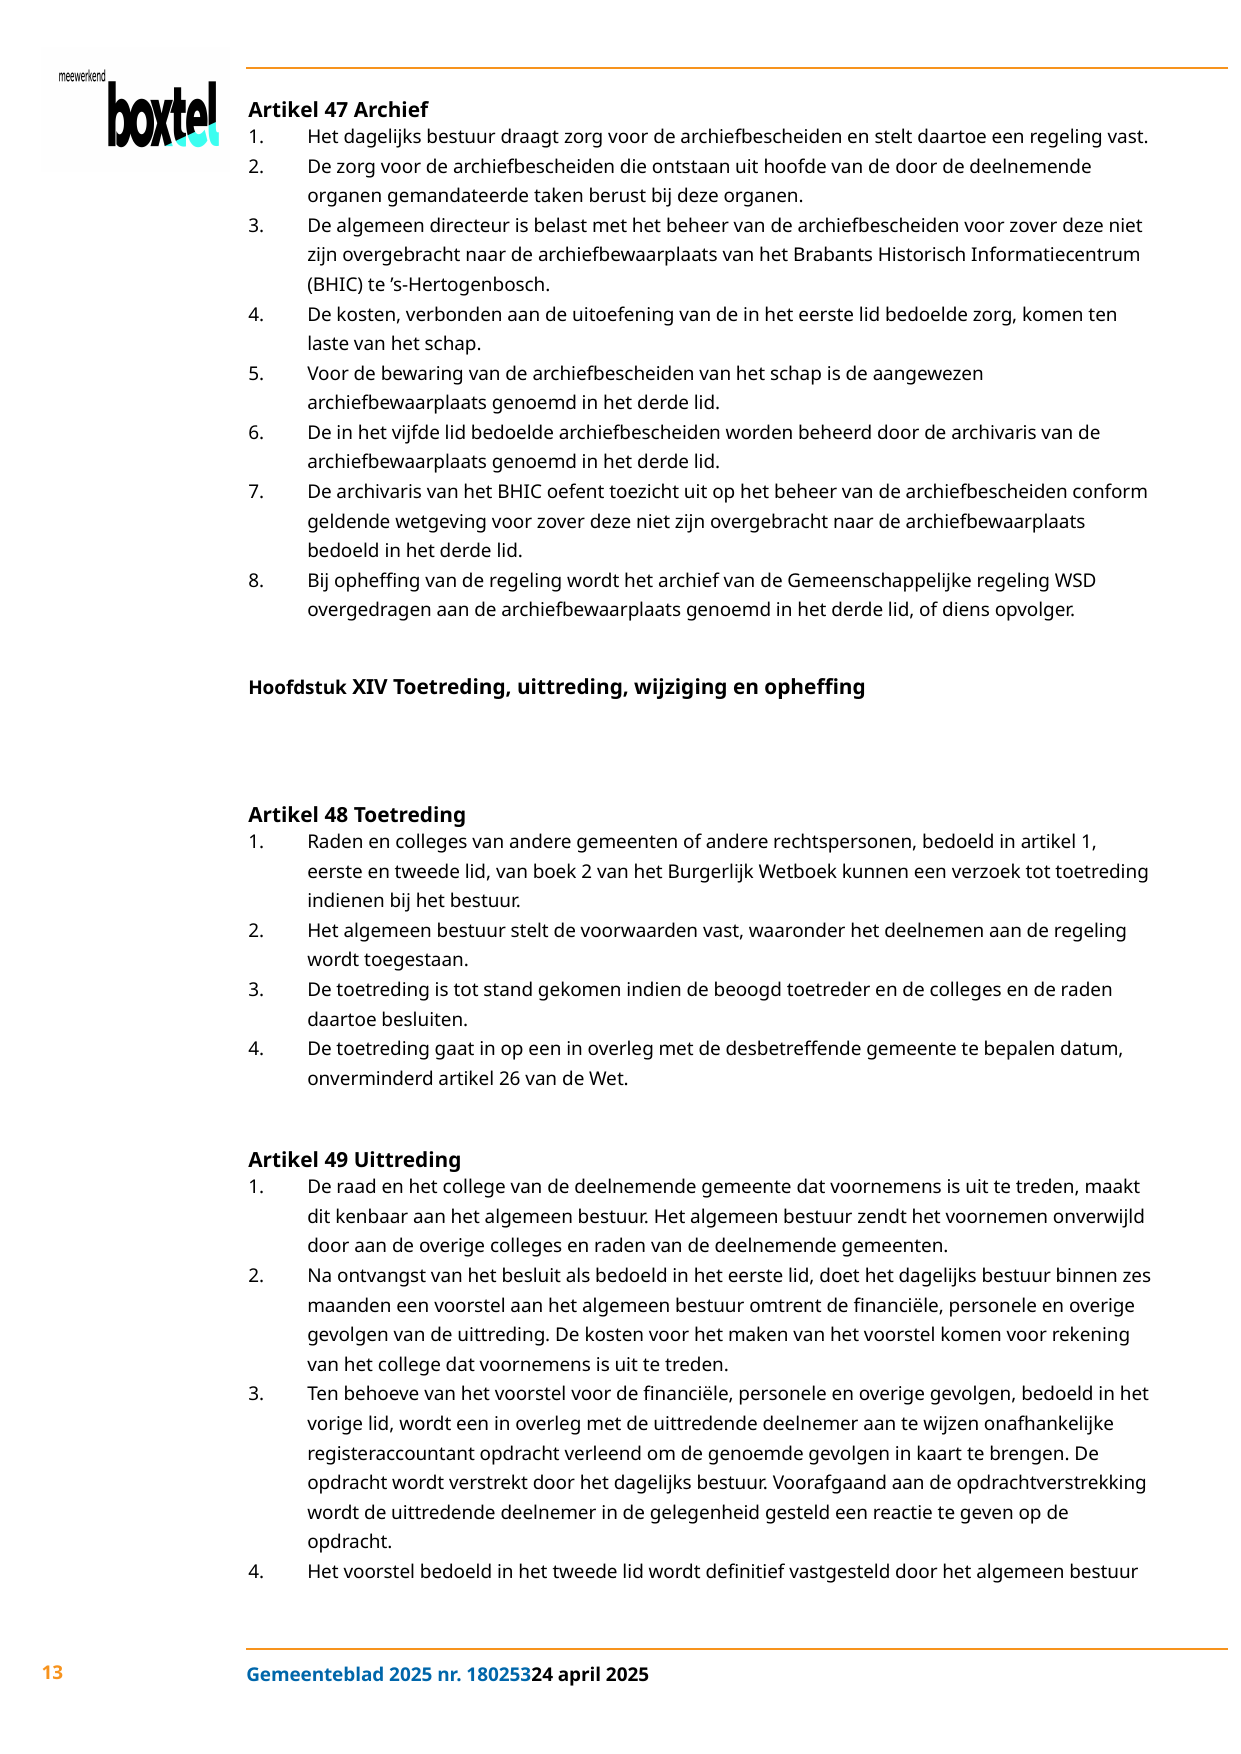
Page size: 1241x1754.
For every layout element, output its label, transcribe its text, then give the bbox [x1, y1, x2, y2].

picture [41, 47, 231, 172]
list Raden en colleges van andere gemeenten of andere rechtspersonen, bedoeld in artikel 1, eerste en tweede lid, van boek 2 van het Burgerlijk Wetboek kunnen een verzoek tot toetreding indienen bij het bestuur. [248, 828, 1152, 913]
list Het voorstel bedoeld in het tweede lid wordt definitief vastgesteld door het algemeen bestuur [248, 1558, 1152, 1584]
list Ten behoeve van het voorstel voor de financiële, personele en overige gevolgen, bedoeld in het vorige lid, wordt een in overleg met de uittredende deelnemer aan te wijzen onafhankelijke registeraccountant opdracht verleend om de genoemde gevolgen in kaart te brengen. De opdracht wordt verstrekt door het dagelijks bestuur. Voorafgaand aan de opdrachtverstrekking wordt de uittredende deelnemer in de gelegenheid gesteld een reactie te geven op de opdracht. [248, 1381, 1152, 1554]
list Bij opheffing van de regeling wordt het archief van de Gemeenschappelijke regeling WSD overgedragen aan de archiefbewaarplaats genoemd in het derde lid, of diens opvolger. [248, 567, 1152, 622]
list Het dagelijks bestuur draagt zorg voor de archiefbescheiden en stelt daartoe een regeling vast. [248, 123, 1152, 149]
list De toetreding is tot stand gekomen indien de beoogd toetreder en de colleges en de raden daartoe besluiten. [248, 976, 1152, 1032]
list De kosten, verbonden aan de uitoefening van de in het eerste lid bedoelde zorg, komen ten laste van het schap. [248, 301, 1152, 356]
list De toetreding gaat in op een in overleg met de desbetreffende gemeente te bepalen datum, onverminderd artikel 26 van de Wet. [248, 1035, 1152, 1091]
list De zorg voor de archiefbescheiden die ontstaan uit hoofde van de door de deelnemende organen gemandateerde taken berust bij deze organen. [248, 153, 1152, 208]
text Artikel 49 Uittreding [248, 1145, 1152, 1173]
list De archivaris van het BHIC oefent toezicht uit op het beheer van de archiefbescheiden conform geldende wetgeving voor zover deze niet zijn overgebracht naar de archiefbewaarplaats bedoeld in het derde lid. [248, 478, 1152, 563]
list De algemeen directeur is belast met het beheer van de archiefbescheiden voor zover deze niet zijn overgebracht naar de archiefbewaarplaats van het Brabants Historisch Informatiecentrum (BHIC) te ’s-Hertogenbosch. [248, 212, 1152, 297]
text Artikel 47 Archief [248, 95, 1152, 123]
list Het algemeen bestuur stelt de voorwaarden vast, waaronder het deelnemen aan de regeling wordt toegestaan. [248, 917, 1152, 972]
text Artikel 48 Toetreding [248, 800, 1152, 828]
list Na ontvangst van het besluit als bedoeld in het eerste lid, doet het dagelijks bestuur binnen zes maanden een voorstel aan het algemeen bestuur omtrent de financiële, personele en overige gevolgen van de uittreding. De kosten voor het maken van het voorstel komen voor rekening van het college dat voornemens is uit te treden. [248, 1262, 1152, 1377]
list De in het vijfde lid bedoelde archiefbescheiden worden beheerd door de archivaris van de archiefbewaarplaats genoemd in het derde lid. [248, 419, 1152, 474]
list De raad en het college van de deelnemende gemeente dat voornemens is uit te treden, maakt dit kenbaar aan het algemeen bestuur. Het algemeen bestuur zendt het voornemen onverwijld door aan de overige colleges en raden van de deelnemende gemeenten. [248, 1173, 1152, 1258]
text Hoofdstuk XIV Toetreding, uittreding, wijziging en opheffing [248, 672, 1152, 700]
list Voor de bewaring van de archiefbescheiden van het schap is de aangewezen archiefbewaarplaats genoemd in het derde lid. [248, 360, 1152, 415]
